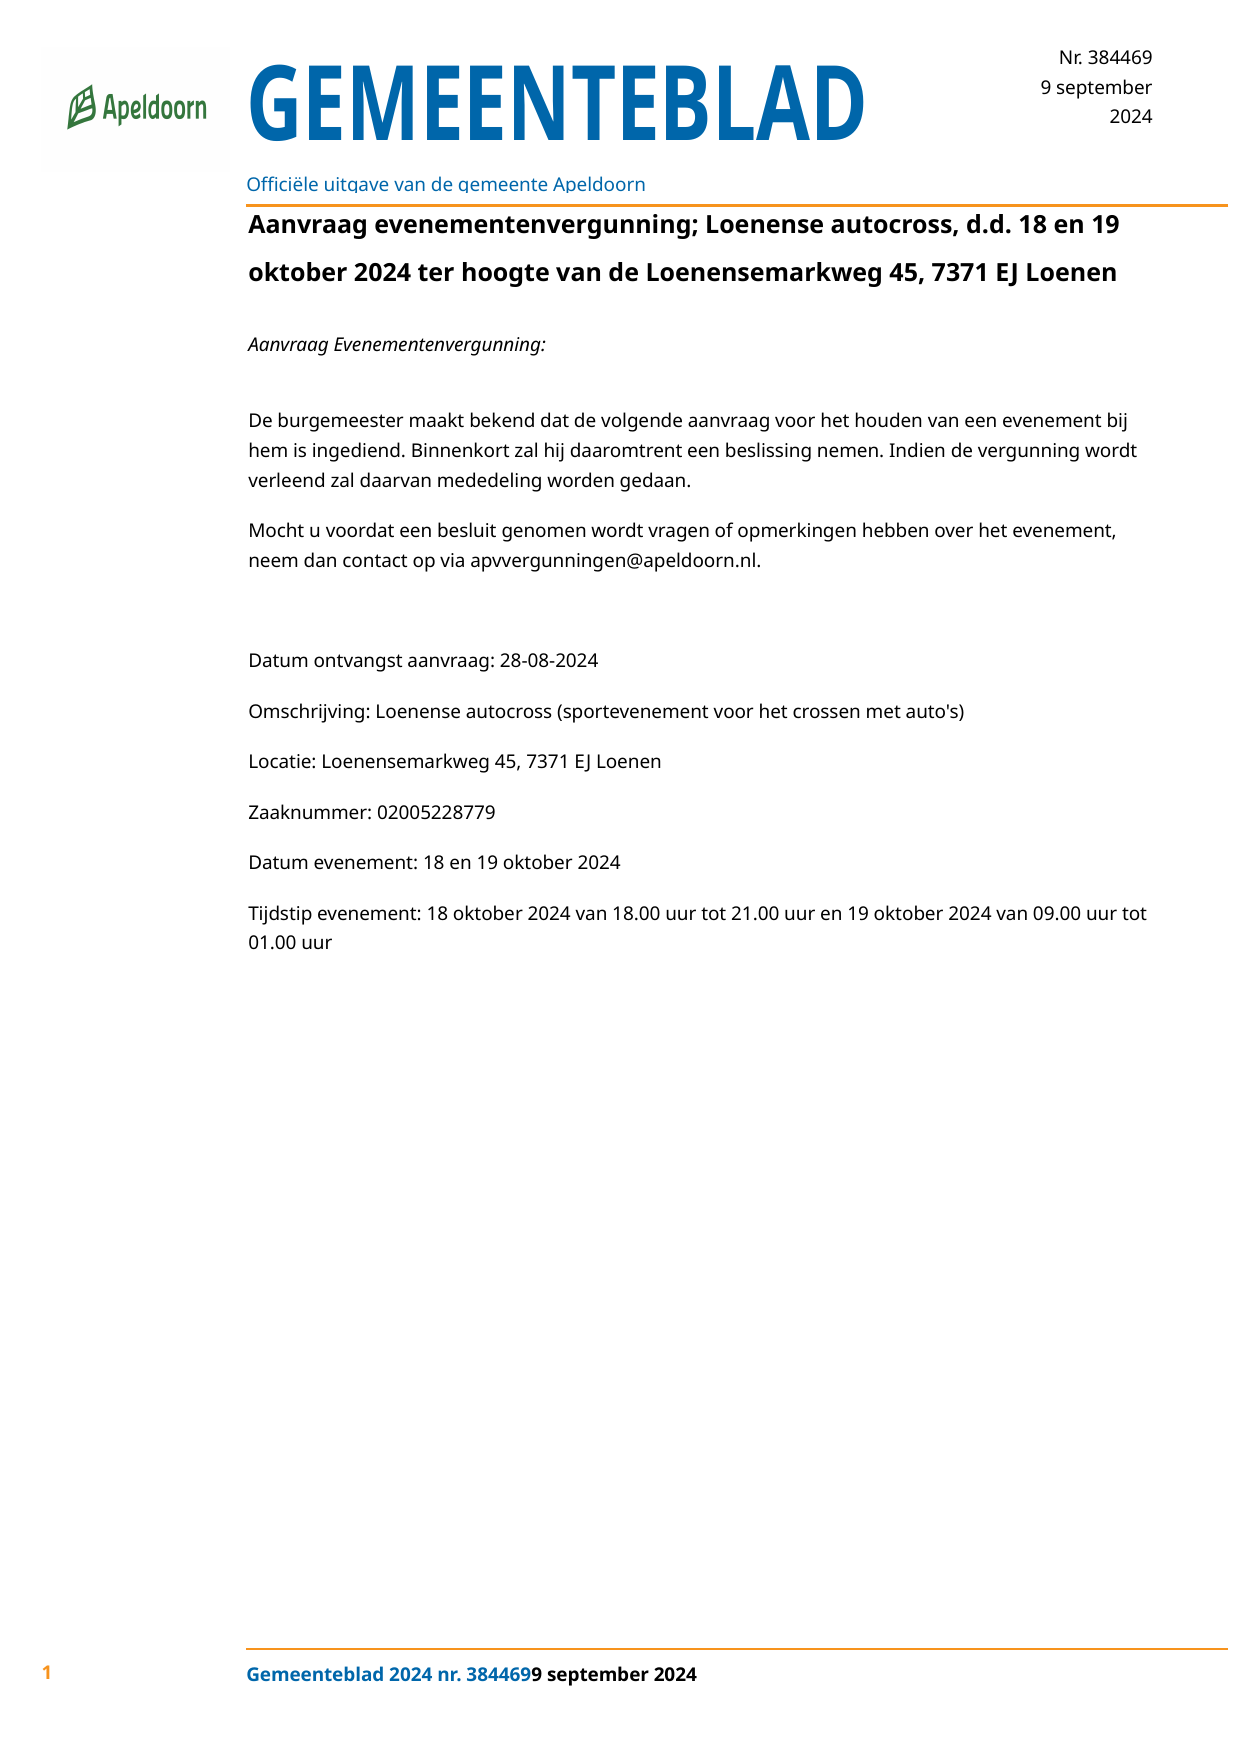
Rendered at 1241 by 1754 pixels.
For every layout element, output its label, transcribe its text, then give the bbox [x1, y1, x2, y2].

text Zaaknummer: 02005228779 [248, 799, 1152, 824]
text Aanvraag Evenementenvergunning: [248, 331, 1152, 357]
text Datum evenement: 18 en 19 oktober 2024 [248, 849, 1152, 875]
picture [41, 47, 231, 172]
text Aanvraag evenementenvergunning; Loenense autocross, d.d. 18 en 19 oktober 2024 ter hoogte van de Loenensemarkweg 45, 7371 EJ Loenen [248, 207, 1152, 288]
text Datum ontvangst aanvraag: 28-08-2024 [248, 648, 1152, 673]
text Locatie: Loenensemarkweg 45, 7371 EJ Loenen [248, 748, 1152, 774]
text Tijdstip evenement: 18 oktober 2024 van 18.00 uur tot 21.00 uur en 19 oktober 2024 van 09.00 uur tot 01.00 uur [248, 900, 1152, 955]
text Mocht u voordat een besluit genomen wordt vragen of opmerkingen hebben over het evenement, neem dan contact op via apvvergunningen@apeldoorn.nl. [248, 517, 1152, 572]
text De burgemeester maakt bekend dat de volgende aanvraag voor het houden van een evenement bij hem is ingediend. Binnenkort zal hij daaromtrent een beslissing nemen. Indien de vergunning wordt verleend zal daarvan mededeling worden gedaan. [248, 408, 1152, 492]
text Omschrijving: Loenense autocross (sportevenement voor het crossen met auto's) [248, 698, 1152, 724]
